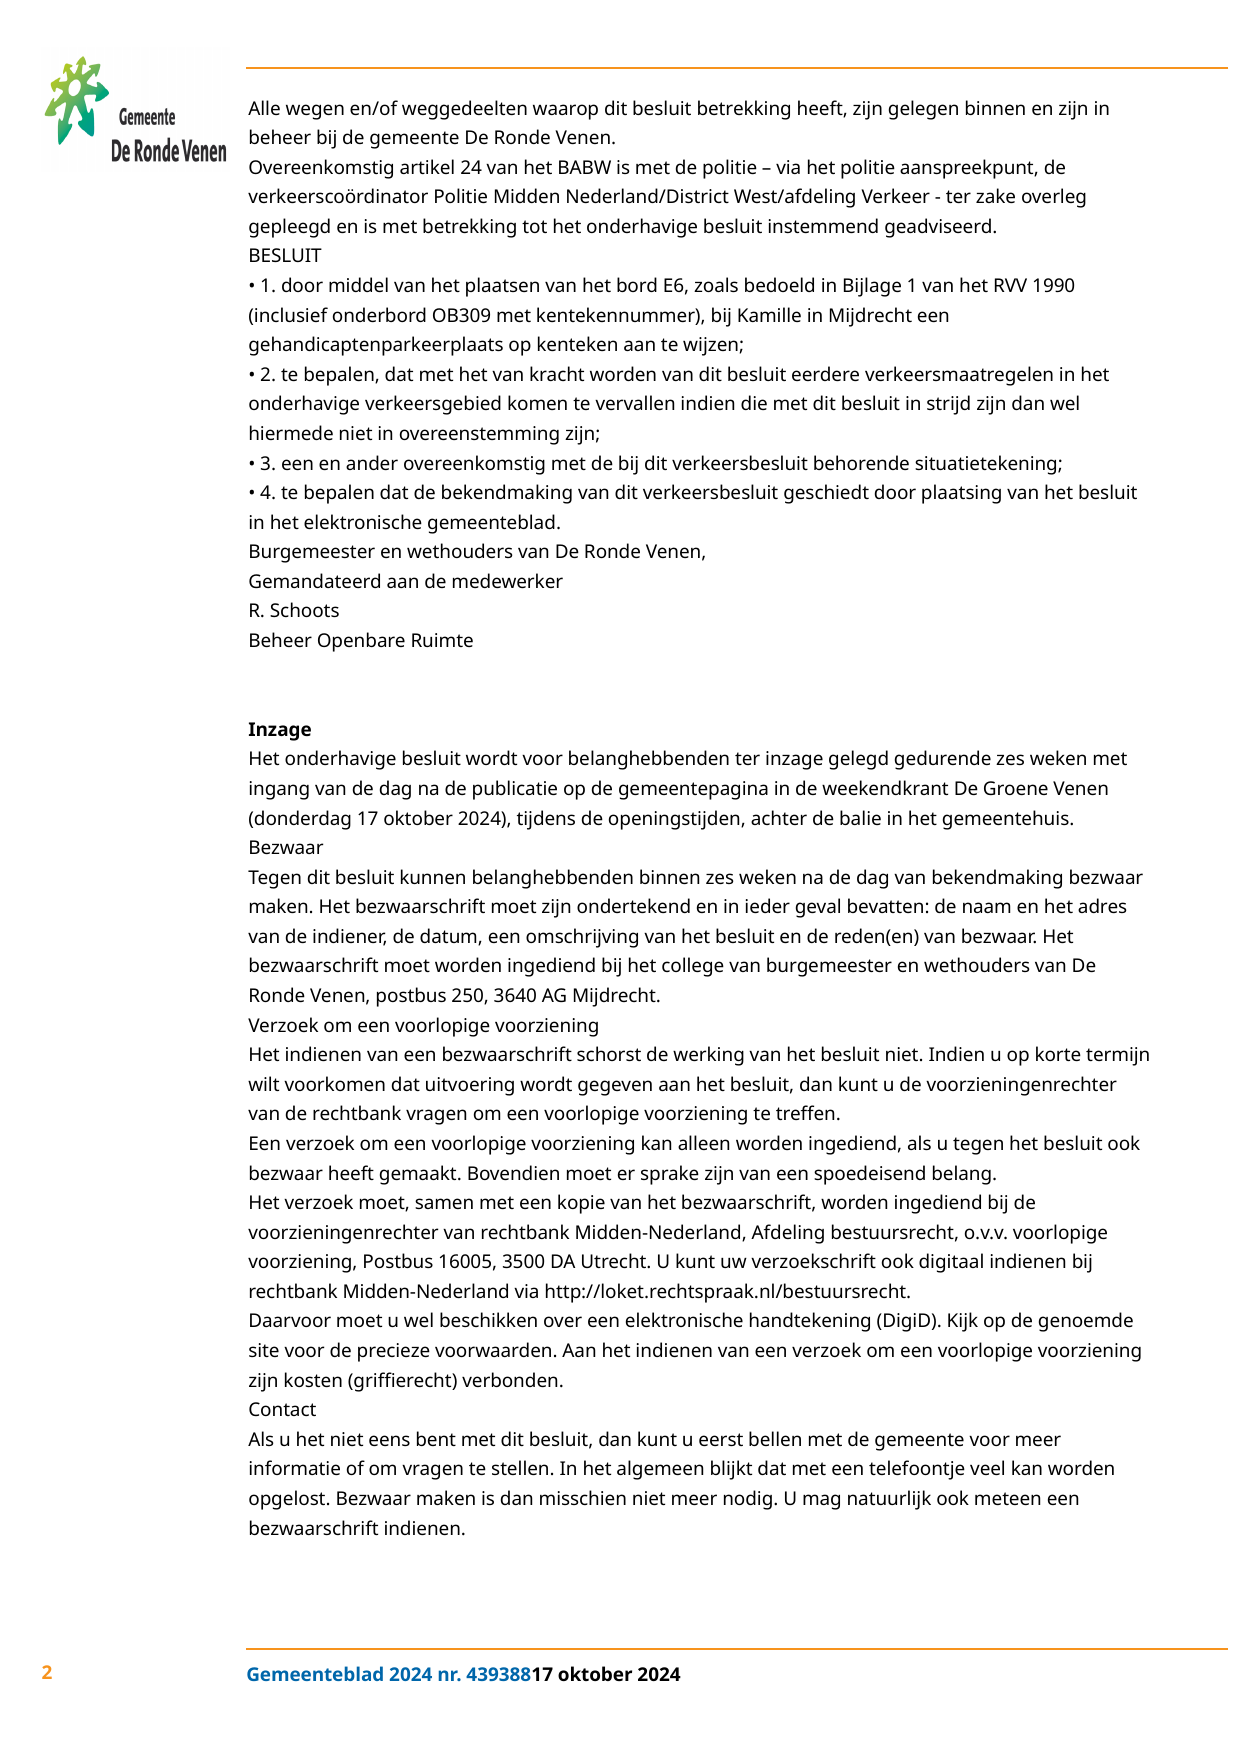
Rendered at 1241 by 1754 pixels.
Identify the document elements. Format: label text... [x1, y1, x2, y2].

text • 1. door middel van het plaatsen van het bord E6, zoals bedoeld in Bijlage 1 van het RVV 1990 (inclusief onderbord OB309 met kentekennummer), bij Kamille in Mijdrecht een gehandicaptenparkeerplaats op kenteken aan te wijzen; [248, 272, 1152, 357]
text Als u het niet eens bent met dit besluit, dan kunt u eerst bellen met de gemeente voor meer informatie of om vragen te stellen. In het algemeen blijkt dat met een telefoontje veel kan worden opgelost. Bezwaar maken is dan misschien niet meer nodig. U mag natuurlijk ook meteen een bezwaarschrift indienen. [248, 1426, 1152, 1541]
picture [41, 47, 231, 172]
text Daarvoor moet u wel beschikken over een elektronische handtekening (DigiD). Kijk op de genoemde site voor de precieze voorwaarden. Aan het indienen van een verzoek om een voorlopige voorziening zijn kosten (griffierecht) verbonden. [248, 1308, 1152, 1393]
text • 3. een en ander overeenkomstig met de bij dit verkeersbesluit behorende situatietekening; [248, 450, 1152, 476]
text Contact [248, 1396, 1152, 1422]
text Het onderhavige besluit wordt voor belanghebbenden ter inzage gelegd gedurende zes weken met ingang van de dag na de publicatie op de gemeentepagina in de weekendkrant De Groene Venen (donderdag 17 oktober 2024), tijdens de openingstijden, achter de balie in het gemeentehuis. [248, 746, 1152, 831]
text Gemandateerd aan de medewerker [248, 568, 1152, 594]
text Een verzoek om een voorlopige voorziening kan alleen worden ingediend, als u tegen het besluit ook bezwaar heeft gemaakt. Bovendien moet er sprake zijn van een spoedeisend belang. [248, 1130, 1152, 1186]
text Het indienen van een bezwaarschrift schorst de werking van het besluit niet. Indien u op korte termijn wilt voorkomen dat uitvoering wordt gegeven aan het besluit, dan kunt u de voorzieningenrechter van de rechtbank vragen om een voorlopige voorziening te treffen. [248, 1041, 1152, 1126]
text Tegen dit besluit kunnen belanghebbenden binnen zes weken na de dag van bekendmaking bezwaar maken. Het bezwaarschrift moet zijn ondertekend en in ieder geval bevatten: de naam en het adres van de indiener, de datum, een omschrijving van het besluit en de reden(en) van bezwaar. Het bezwaarschrift moet worden ingediend bij het college van burgemeester en wethouders van De Ronde Venen, postbus 250, 3640 AG Mijdrecht. [248, 864, 1152, 1008]
text Overeenkomstig artikel 24 van het BABW is met de politie – via het politie aanspreekpunt, de verkeerscoördinator Politie Midden Nederland/District West/afdeling Verkeer - ter zake overleg gepleegd en is met betrekking tot het onderhavige besluit instemmend geadviseerd. [248, 154, 1152, 239]
text • 2. te bepalen, dat met het van kracht worden van dit besluit eerdere verkeersmaatregelen in het onderhavige verkeersgebied komen te vervallen indien die met dit besluit in strijd zijn dan wel hiermede niet in overeenstemming zijn; [248, 361, 1152, 446]
text BESLUIT [248, 243, 1152, 268]
text • 4. te bepalen dat de bekendmaking van dit verkeersbesluit geschiedt door plaatsing van het besluit in het elektronische gemeenteblad. [248, 479, 1152, 535]
text Alle wegen en/of weggedeelten waarop dit besluit betrekking heeft, zijn gelegen binnen en zijn in beheer bij de gemeente De Ronde Venen. [248, 95, 1152, 150]
text R. Schoots [248, 598, 1152, 623]
text Bezwaar [248, 834, 1152, 860]
text Het verzoek moet, samen met een kopie van het bezwaarschrift, worden ingediend bij de voorzieningenrechter van rechtbank Midden-Nederland, Afdeling bestuursrecht, o.v.v. voorlopige voorziening, Postbus 16005, 3500 DA Utrecht. U kunt uw verzoekschrift ook digitaal indienen bij rechtbank Midden-Nederland via http://loket.rechtspraak.nl/bestuursrecht. [248, 1189, 1152, 1304]
text Burgemeester en wethouders van De Ronde Venen, [248, 538, 1152, 564]
text Beheer Openbare Ruimte [248, 627, 1152, 653]
text Verzoek om een voorlopige voorziening [248, 1012, 1152, 1038]
text Inzage [248, 716, 1152, 742]
